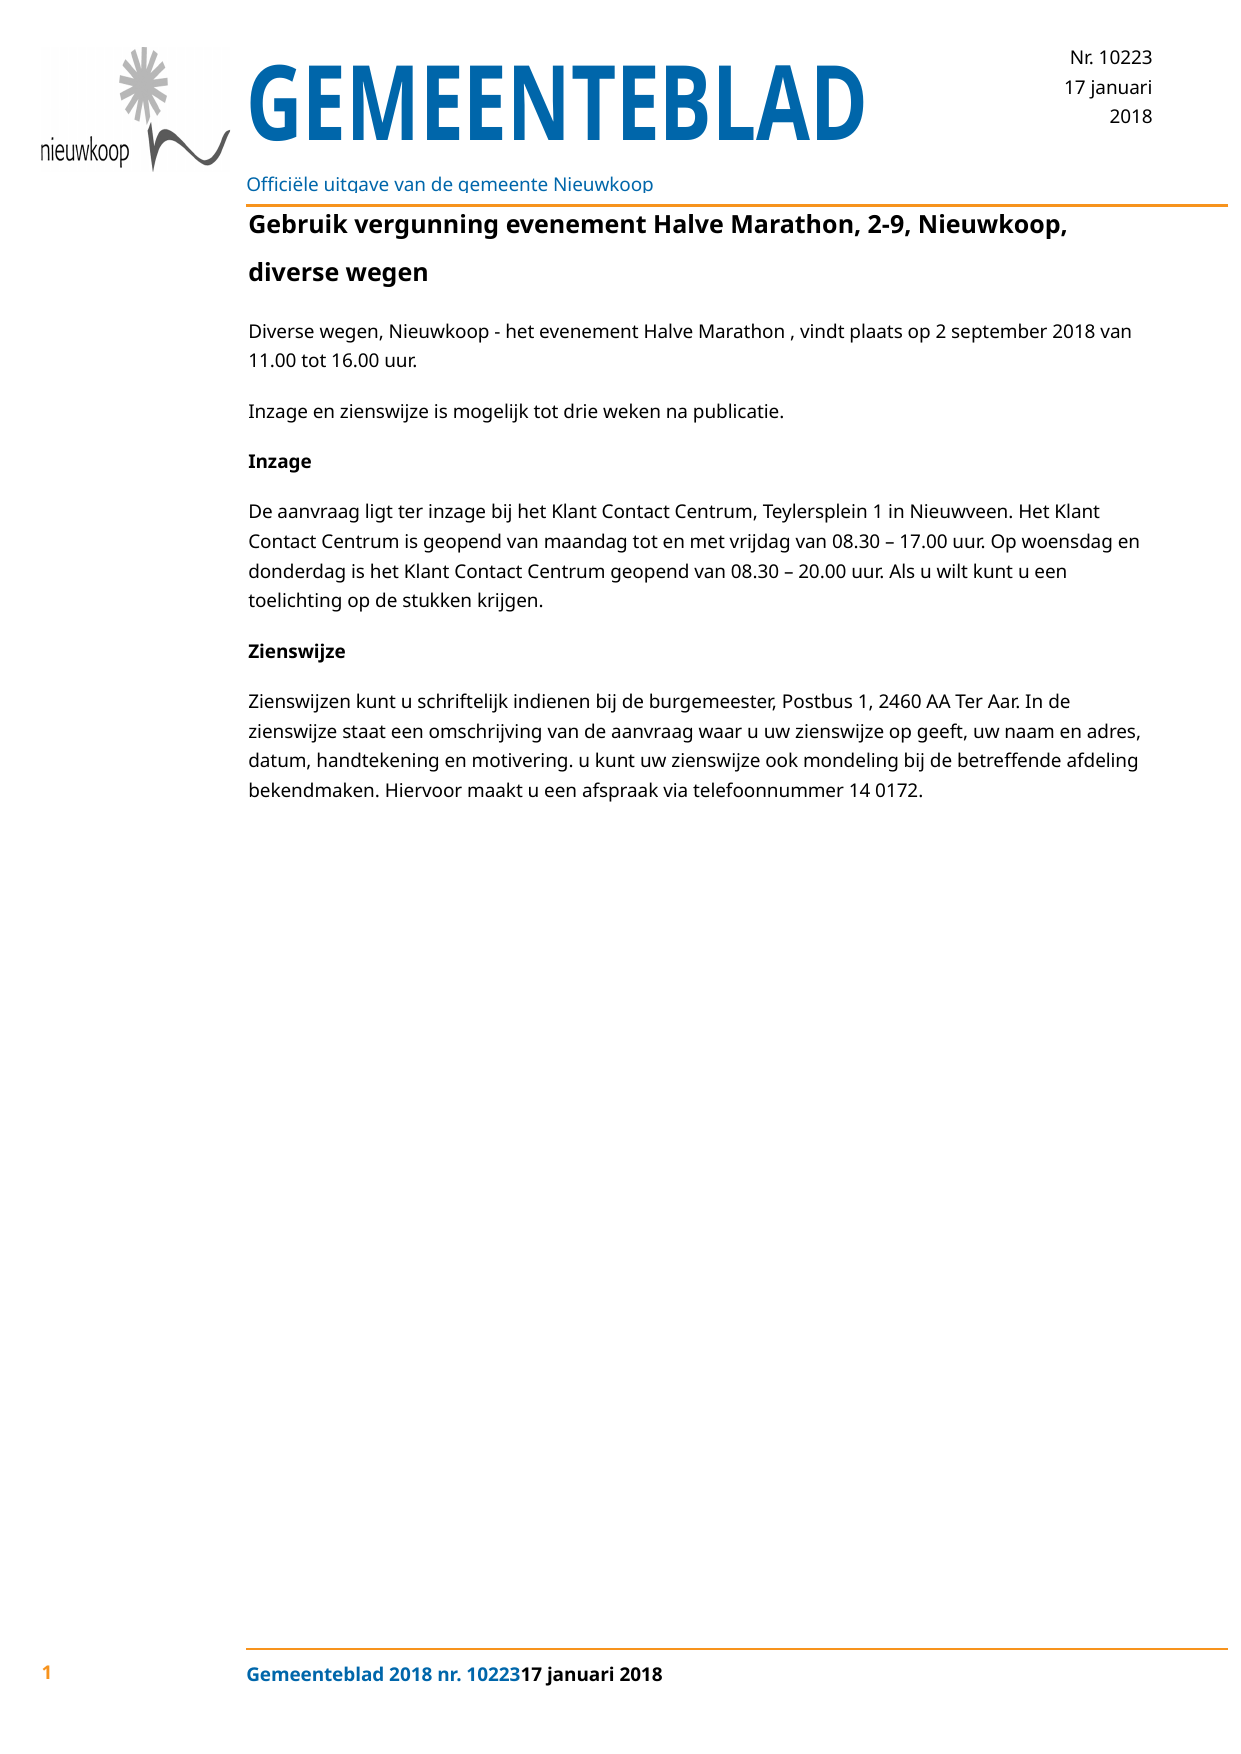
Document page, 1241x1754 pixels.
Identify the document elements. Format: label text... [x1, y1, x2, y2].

text Inzage en zienswijze is mogelijk tot drie weken na publicatie. [248, 398, 1152, 424]
text Zienswijzen kunt u schriftelijk indienen bij de burgemeester, Postbus 1, 2460 AA Ter Aar. In de zienswijze staat een omschrijving van de aanvraag waar u uw zienswijze op geeft, uw naam en adres, datum, handtekening en motivering. u kunt uw zienswijze ook mondeling bij de betreffende afdeling bekendmaken. Hiervoor maakt u een afspraak via telefoonnummer 14 0172. [248, 688, 1152, 803]
text Inzage [248, 448, 1152, 474]
picture [41, 47, 231, 172]
text Gebruik vergunning evenement Halve Marathon, 2-9, Nieuwkoop, diverse wegen [248, 207, 1152, 288]
text De aanvraag ligt ter inzage bij het Klant Contact Centrum, Teylersplein 1 in Nieuwveen. Het Klant Contact Centrum is geopend van maandag tot en met vrijdag van 08.30 – 17.00 uur. Op woensdag en donderdag is het Klant Contact Centrum geopend van 08.30 – 20.00 uur. Als u wilt kunt u een toelichting op de stukken krijgen. [248, 499, 1152, 613]
text Diverse wegen, Nieuwkoop - het evenement Halve Marathon , vindt plaats op 2 september 2018 van 11.00 tot 16.00 uur. [248, 318, 1152, 373]
text Zienswijze [248, 638, 1152, 664]
